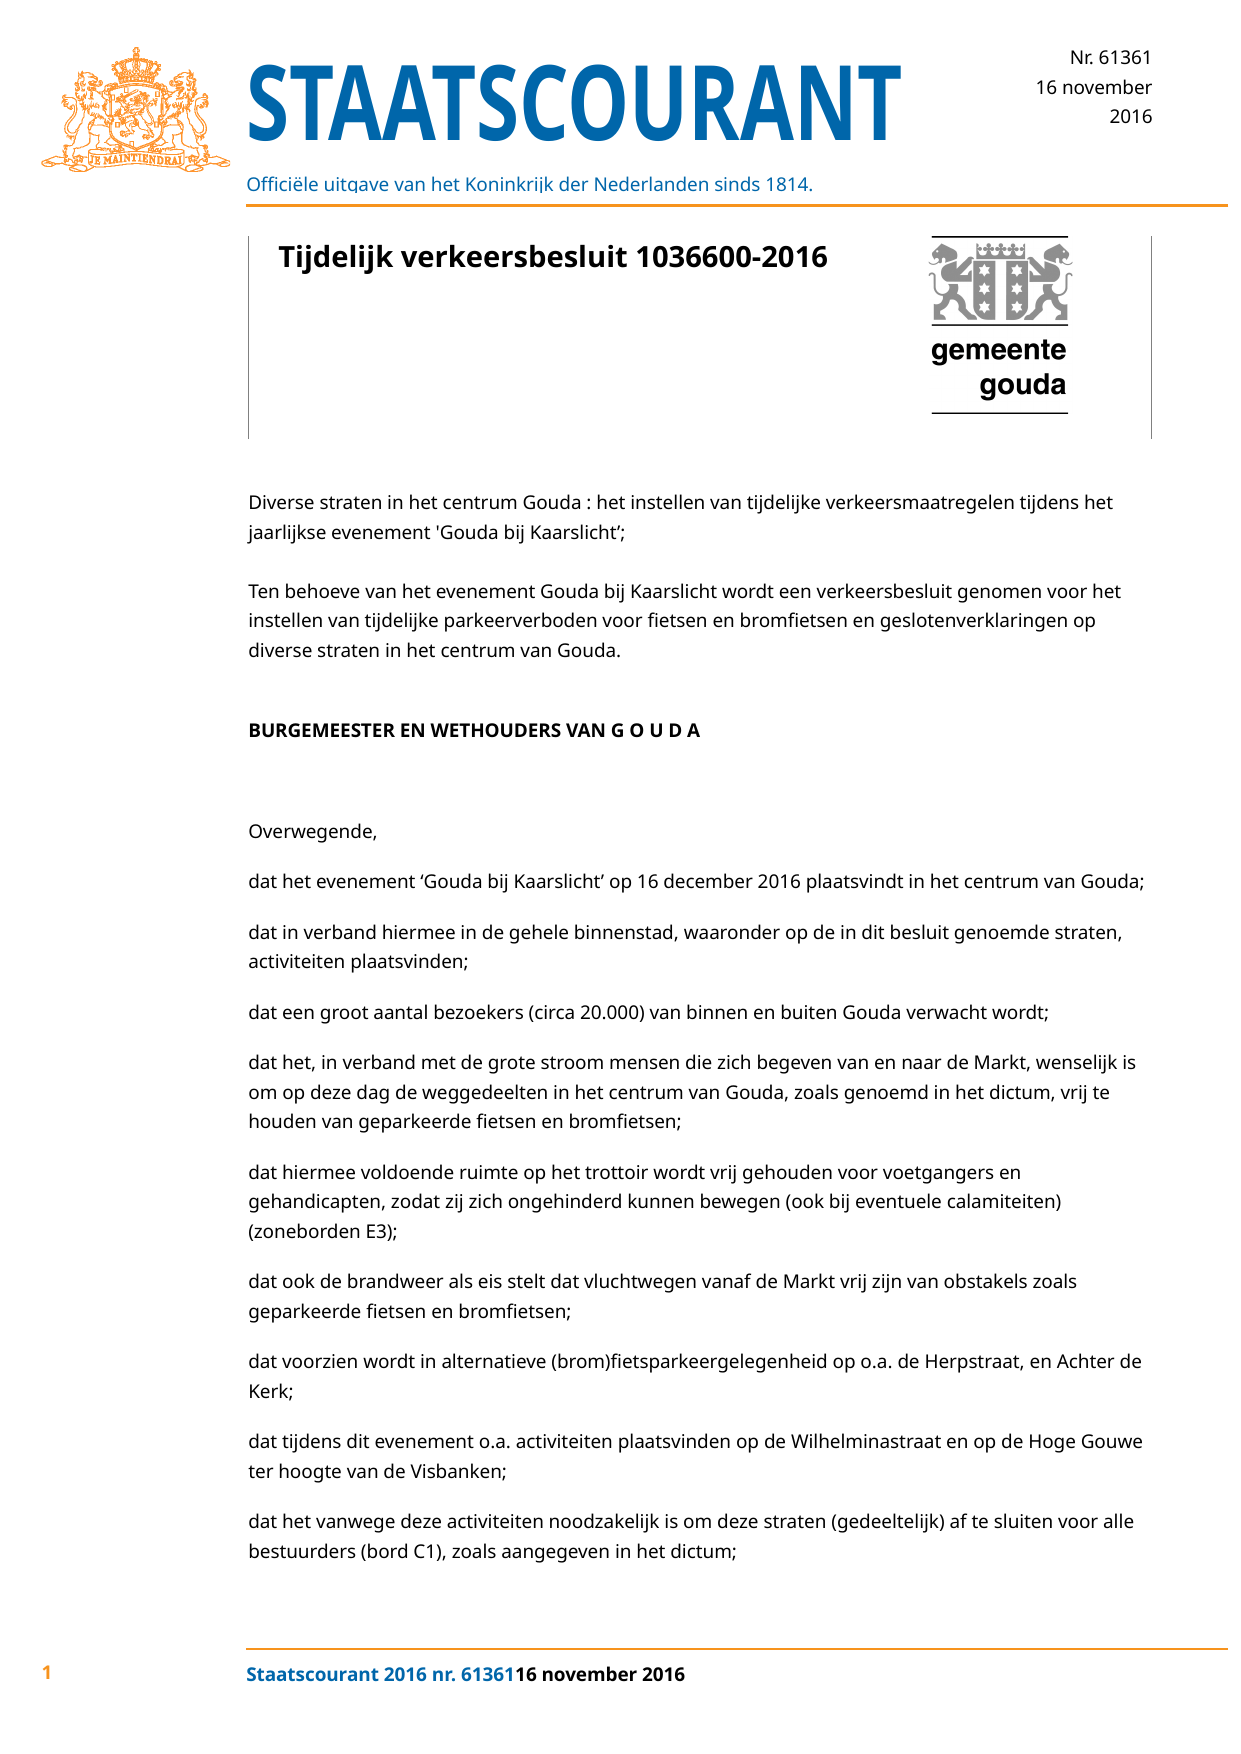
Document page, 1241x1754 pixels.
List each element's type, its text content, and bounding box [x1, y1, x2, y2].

text BURGEMEESTER EN WETHOUDERS VAN G O U D A [248, 717, 1152, 743]
table_header [850, 236, 928, 413]
text dat ook de brandweer als eis stelt dat vluchtwegen vanaf de Markt vrij zijn van obstakels zoals geparkeerde fietsen en bromfietsen; [248, 1268, 1152, 1324]
table_header [850, 414, 1151, 439]
picture [928, 236, 1073, 414]
text Ten behoeve van het evenement Gouda bij Kaarslicht wordt een verkeersbesluit genomen voor het instellen van tijdelijke parkeerverboden voor fietsen en bromfietsen en geslotenverklaringen op diverse straten in het centrum van Gouda. [248, 578, 1152, 663]
text Diverse straten in het centrum Gouda : het instellen van tijdelijke verkeersmaatregelen tijdens het jaarlijkse evenement 'Gouda bij Kaarslicht’; [248, 489, 1152, 545]
text dat tijdens dit evenement o.a. activiteiten plaatsvinden op de Wilhelminastraat en op de Hoge Gouwe ter hoogte van de Visbanken; [248, 1428, 1152, 1484]
text dat in verband hiermee in de gehele binnenstad, waaronder op de in dit besluit genoemde straten, activiteiten plaatsvinden; [248, 919, 1152, 974]
table_header [1073, 236, 1151, 413]
text dat een groot aantal bezoekers (circa 20.000) van binnen en buiten Gouda verwacht wordt; [248, 999, 1152, 1025]
text Overwegende, [248, 818, 1152, 844]
table_header Tijdelijk verkeersbesluit 1036600-2016 [249, 236, 850, 439]
text dat hiermee voldoende ruimte op het trottoir wordt vrij gehouden voor voetgangers en gehandicapten, zodat zij zich ongehinderd kunnen bewegen (ook bij eventuele calamiteiten) (zoneborden E3); [248, 1159, 1152, 1244]
text dat het vanwege deze activiteiten noodzakelijk is om deze straten (gedeeltelijk) af te sluiten voor alle bestuurders (bord C1), zoals aangegeven in het dictum; [248, 1508, 1152, 1564]
text dat het evenement ‘Gouda bij Kaarslicht’ op 16 december 2016 plaatsvindt in het centrum van Gouda; [248, 868, 1152, 894]
text dat het, in verband met de grote stroom mensen die zich begeven van en naar de Markt, wenselijk is om op deze dag de weggedeelten in het centrum van Gouda, zoals genoemd in het dictum, vrij te houden van geparkeerde fietsen en bromfietsen; [248, 1049, 1152, 1134]
text dat voorzien wordt in alternatieve (brom)fietsparkeergelegenheid op o.a. de Herpstraat, en Achter de Kerk; [248, 1348, 1152, 1404]
picture [41, 47, 231, 172]
